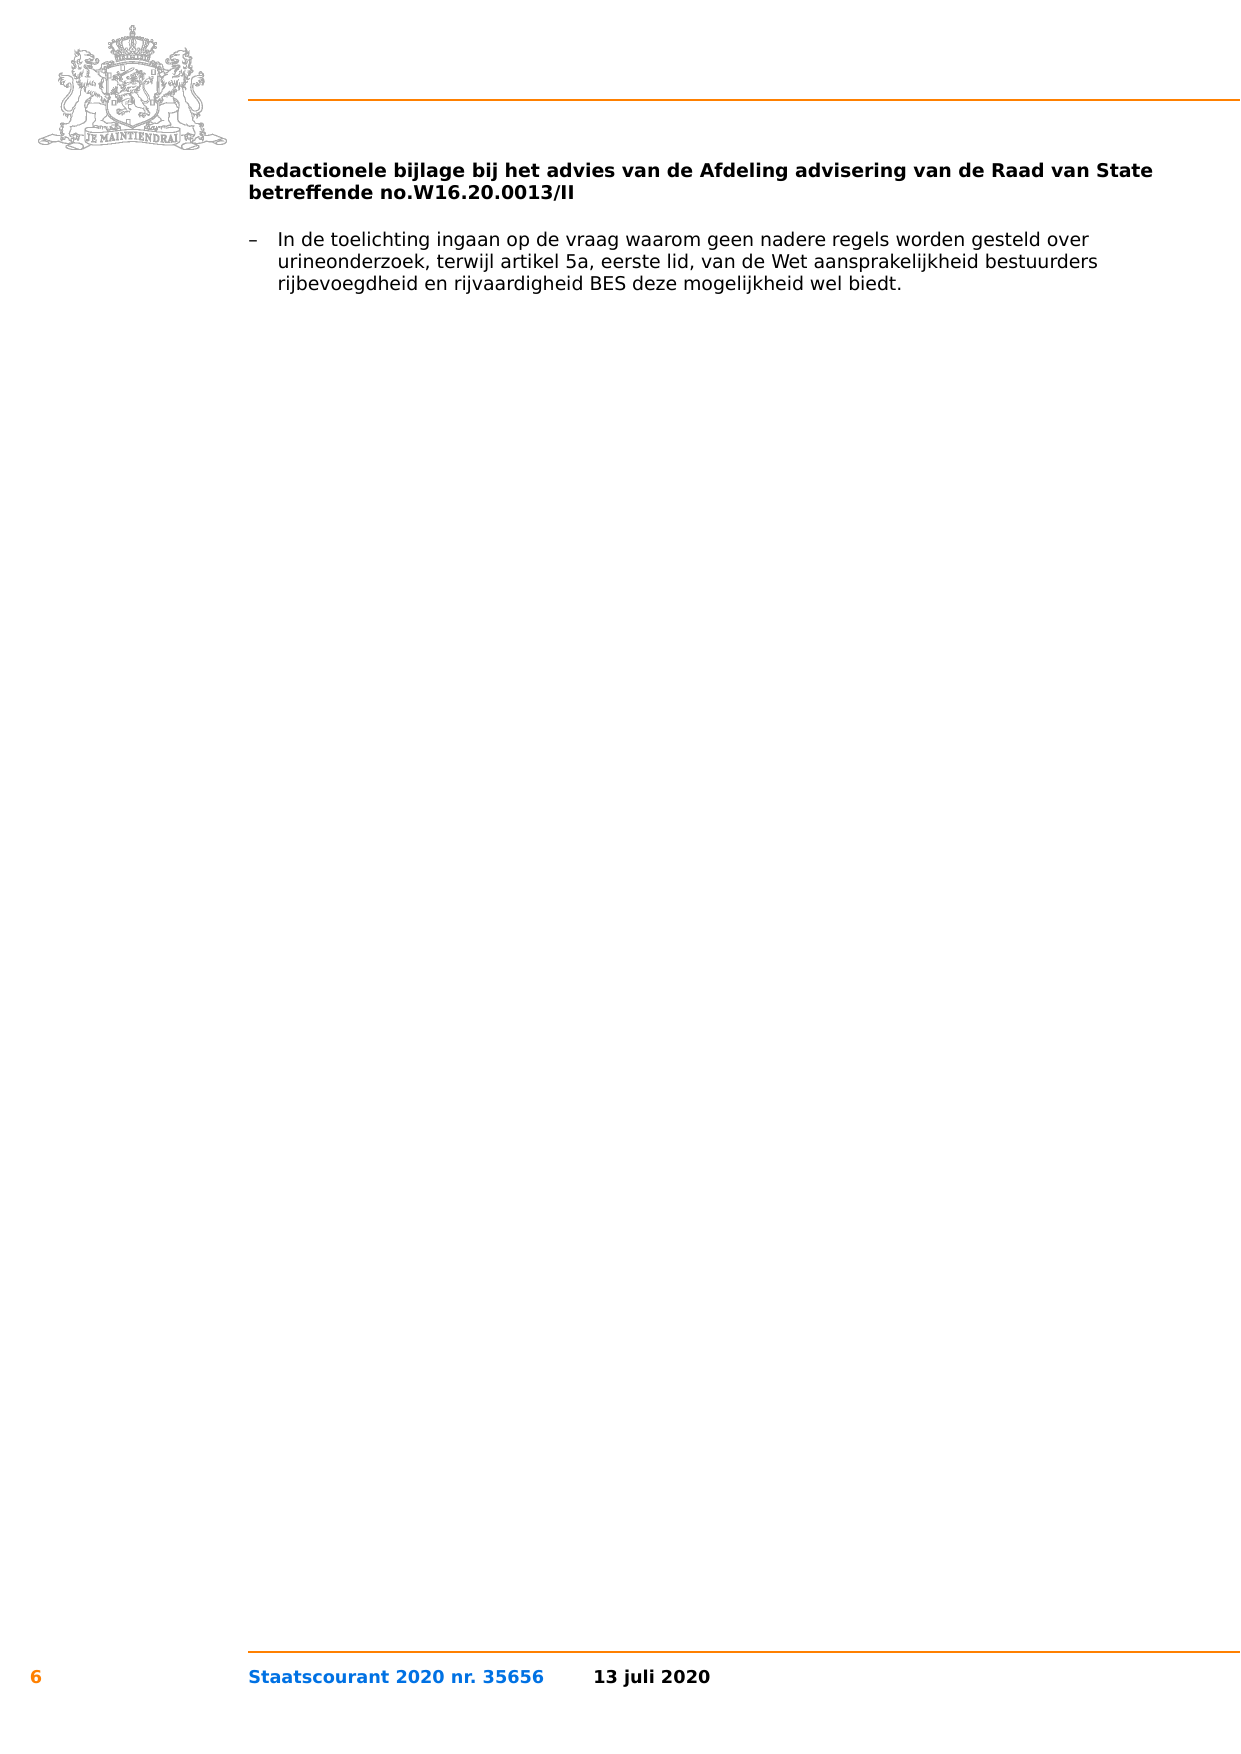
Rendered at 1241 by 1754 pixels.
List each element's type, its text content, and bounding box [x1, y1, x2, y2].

picture [38, 25, 227, 150]
subtitle Redactionele bijlage bij het advies van de Afdeling advisering van de Raad van State betreffende no.W16.20.0013/II [248, 160, 1163, 204]
text – In de toelichting ingaan op de vraag waarom geen nadere regels worden gesteld over urineonderzoek, terwijl artikel 5a, eerste lid, van de Wet aansprakelijkheid bestuurders rijbevoegdheid en rijvaardigheid BES deze mogelijkheid wel biedt. [248, 229, 1163, 295]
